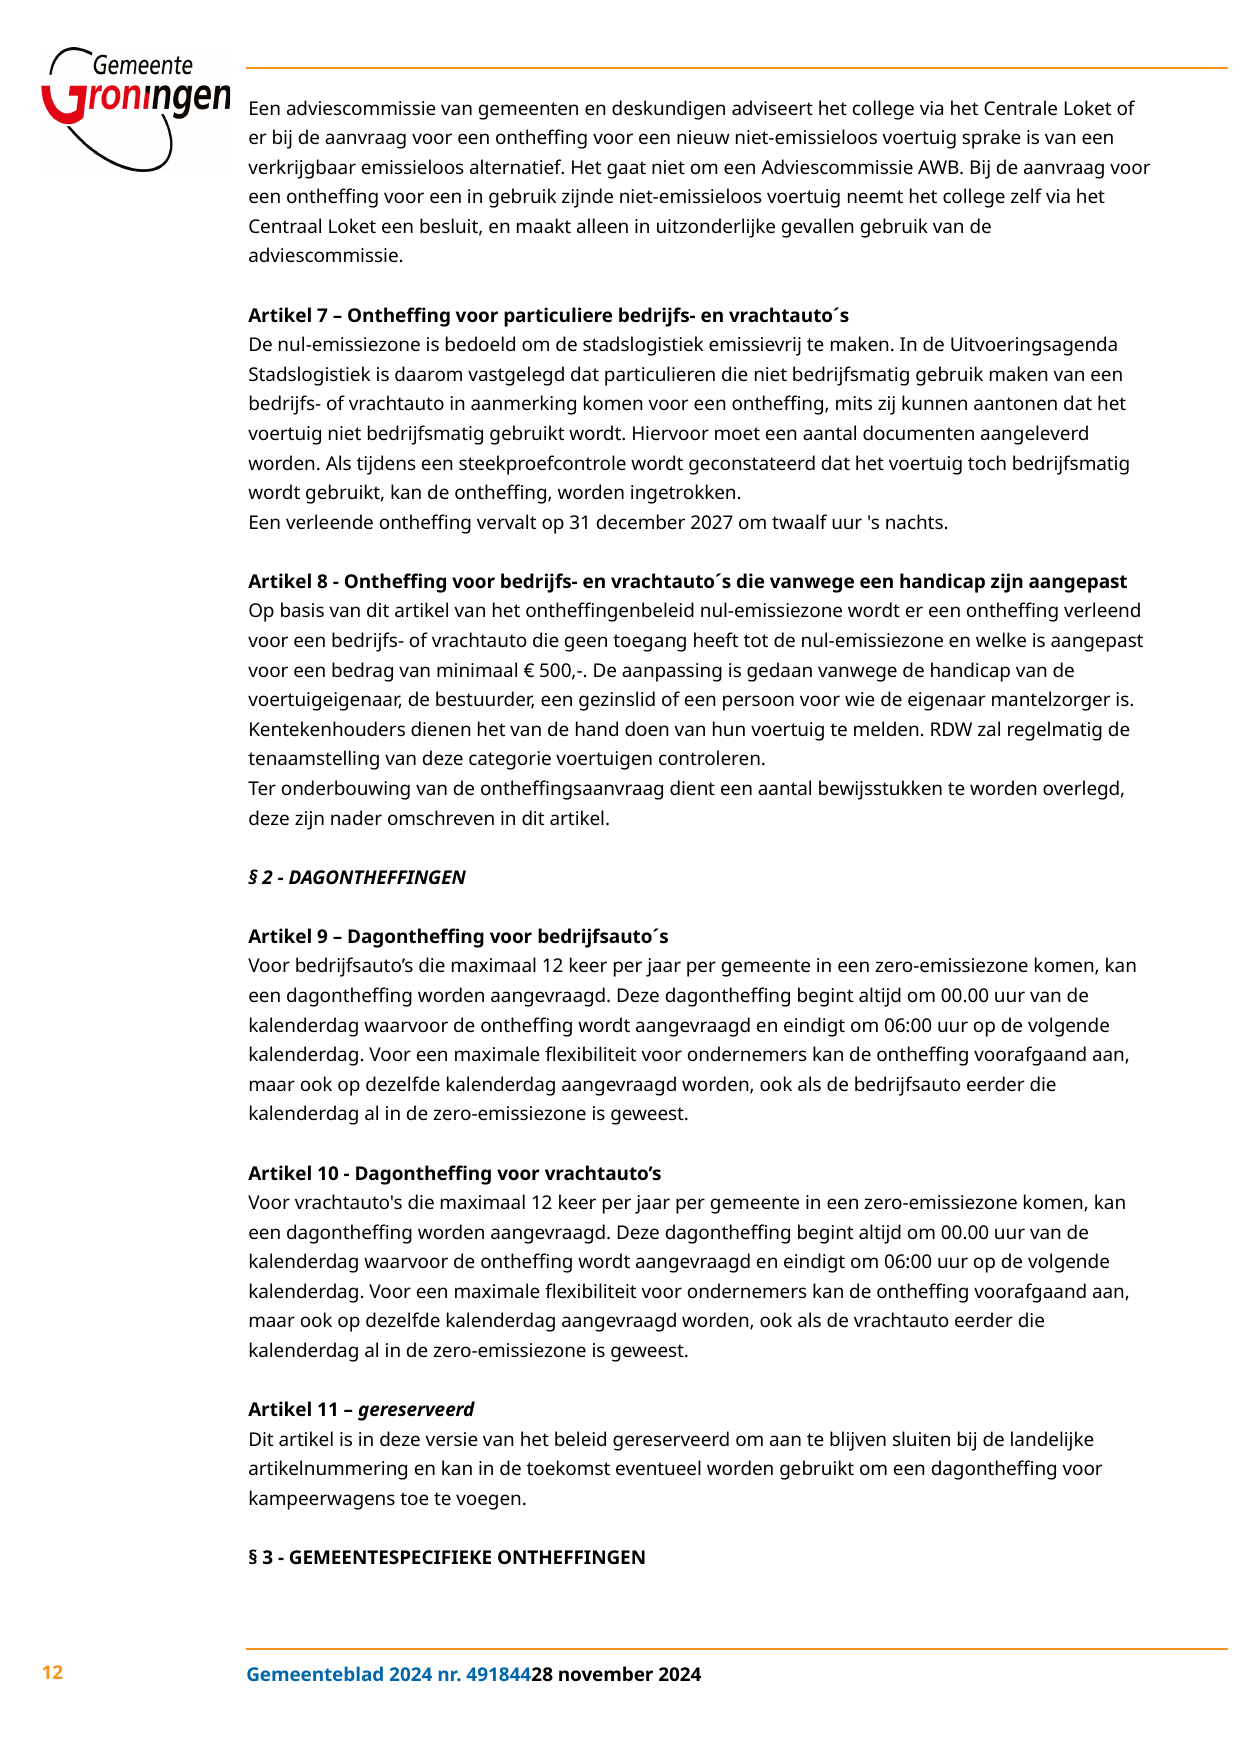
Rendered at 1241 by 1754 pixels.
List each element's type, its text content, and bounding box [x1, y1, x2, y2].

text Artikel 10 - Dagontheffing voor vrachtauto’s [248, 1160, 1152, 1186]
text § 3 - GEMEENTESPECIFIEKE ONTHEFFINGEN [248, 1544, 1152, 1570]
text Artikel 7 – Ontheffing voor particuliere bedrijfs- en vrachtauto´s [248, 302, 1152, 328]
text Ter onderbouwing van de ontheffingsaanvraag dient een aantal bewijsstukken te worden overlegd, deze zijn nader omschreven in dit artikel. [248, 775, 1152, 831]
text Op basis van dit artikel van het ontheffingenbeleid nul-emissiezone wordt er een ontheffing verleend voor een bedrijfs- of vrachtauto die geen toegang heeft tot de nul-emissiezone en welke is aangepast voor een bedrag van minimaal € 500,-. De aanpassing is gedaan vanwege de handicap van de voertuigeigenaar, de bestuurder, een gezinslid of een persoon voor wie de eigenaar mantelzorger is. [248, 598, 1152, 712]
text Voor bedrijfsauto’s die maximaal 12 keer per jaar per gemeente in een zero-emissiezone komen, kan een dagontheffing worden aangevraagd. Deze dagontheffing begint altijd om 00.00 uur van de kalenderdag waarvoor de ontheffing wordt aangevraagd en eindigt om 06:00 uur op de volgende kalenderdag. Voor een maximale flexibiliteit voor ondernemers kan de ontheffing voorafgaand aan, maar ook op dezelfde kalenderdag aangevraagd worden, ook als de bedrijfsauto eerder die kalenderdag al in de zero-emissiezone is geweest. [248, 953, 1152, 1126]
text Een verleende ontheffing vervalt op 31 december 2027 om twaalf uur 's nachts. [248, 509, 1152, 535]
text De nul-emissiezone is bedoeld om de stadslogistiek emissievrij te maken. In de Uitvoeringsagenda Stadslogistiek is daarom vastgelegd dat particulieren die niet bedrijfsmatig gebruik maken van een bedrijfs- of vrachtauto in aanmerking komen voor een ontheffing, mits zij kunnen aantonen dat het voertuig niet bedrijfsmatig gebruikt wordt. Hiervoor moet een aantal documenten aangeleverd worden. Als tijdens een steekproefcontrole wordt geconstateerd dat het voertuig toch bedrijfsmatig wordt gebruikt, kan de ontheffing, worden ingetrokken. [248, 331, 1152, 505]
text Artikel 11 – gereserveerd [248, 1396, 1152, 1422]
text Een adviescommissie van gemeenten en deskundigen adviseert het college via het Centrale Loket of er bij de aanvraag voor een ontheffing voor een nieuw niet-emissieloos voertuig sprake is van een verkrijgbaar emissieloos alternatief. Het gaat niet om een Adviescommissie AWB. Bij de aanvraag voor een ontheffing voor een in gebruik zijnde niet-emissieloos voertuig neemt het college zelf via het Centraal Loket een besluit, en maakt alleen in uitzonderlijke gevallen gebruik van de adviescommissie. [248, 95, 1152, 268]
text Artikel 8 - Ontheffing voor bedrijfs- en vrachtauto´s die vanwege een handicap zijn aangepast [248, 568, 1152, 594]
text Voor vrachtauto's die maximaal 12 keer per jaar per gemeente in een zero-emissiezone komen, kan een dagontheffing worden aangevraagd. Deze dagontheffing begint altijd om 00.00 uur van de kalenderdag waarvoor de ontheffing wordt aangevraagd en eindigt om 06:00 uur op de volgende kalenderdag. Voor een maximale flexibiliteit voor ondernemers kan de ontheffing voorafgaand aan, maar ook op dezelfde kalenderdag aangevraagd worden, ook als de vrachtauto eerder die kalenderdag al in de zero-emissiezone is geweest. [248, 1189, 1152, 1363]
text Kentekenhouders dienen het van de hand doen van hun voertuig te melden. RDW zal regelmatig de tenaamstelling van deze categorie voertuigen controleren. [248, 716, 1152, 771]
text § 2 - DAGONTHEFFINGEN [248, 864, 1152, 890]
picture [41, 47, 231, 172]
text Artikel 9 – Dagontheffing voor bedrijfsauto´s [248, 923, 1152, 949]
text Dit artikel is in deze versie van het beleid gereserveerd om aan te blijven sluiten bij de landelijke artikelnummering en kan in de toekomst eventueel worden gebruikt om een dagontheffing voor kampeerwagens toe te voegen. [248, 1426, 1152, 1511]
